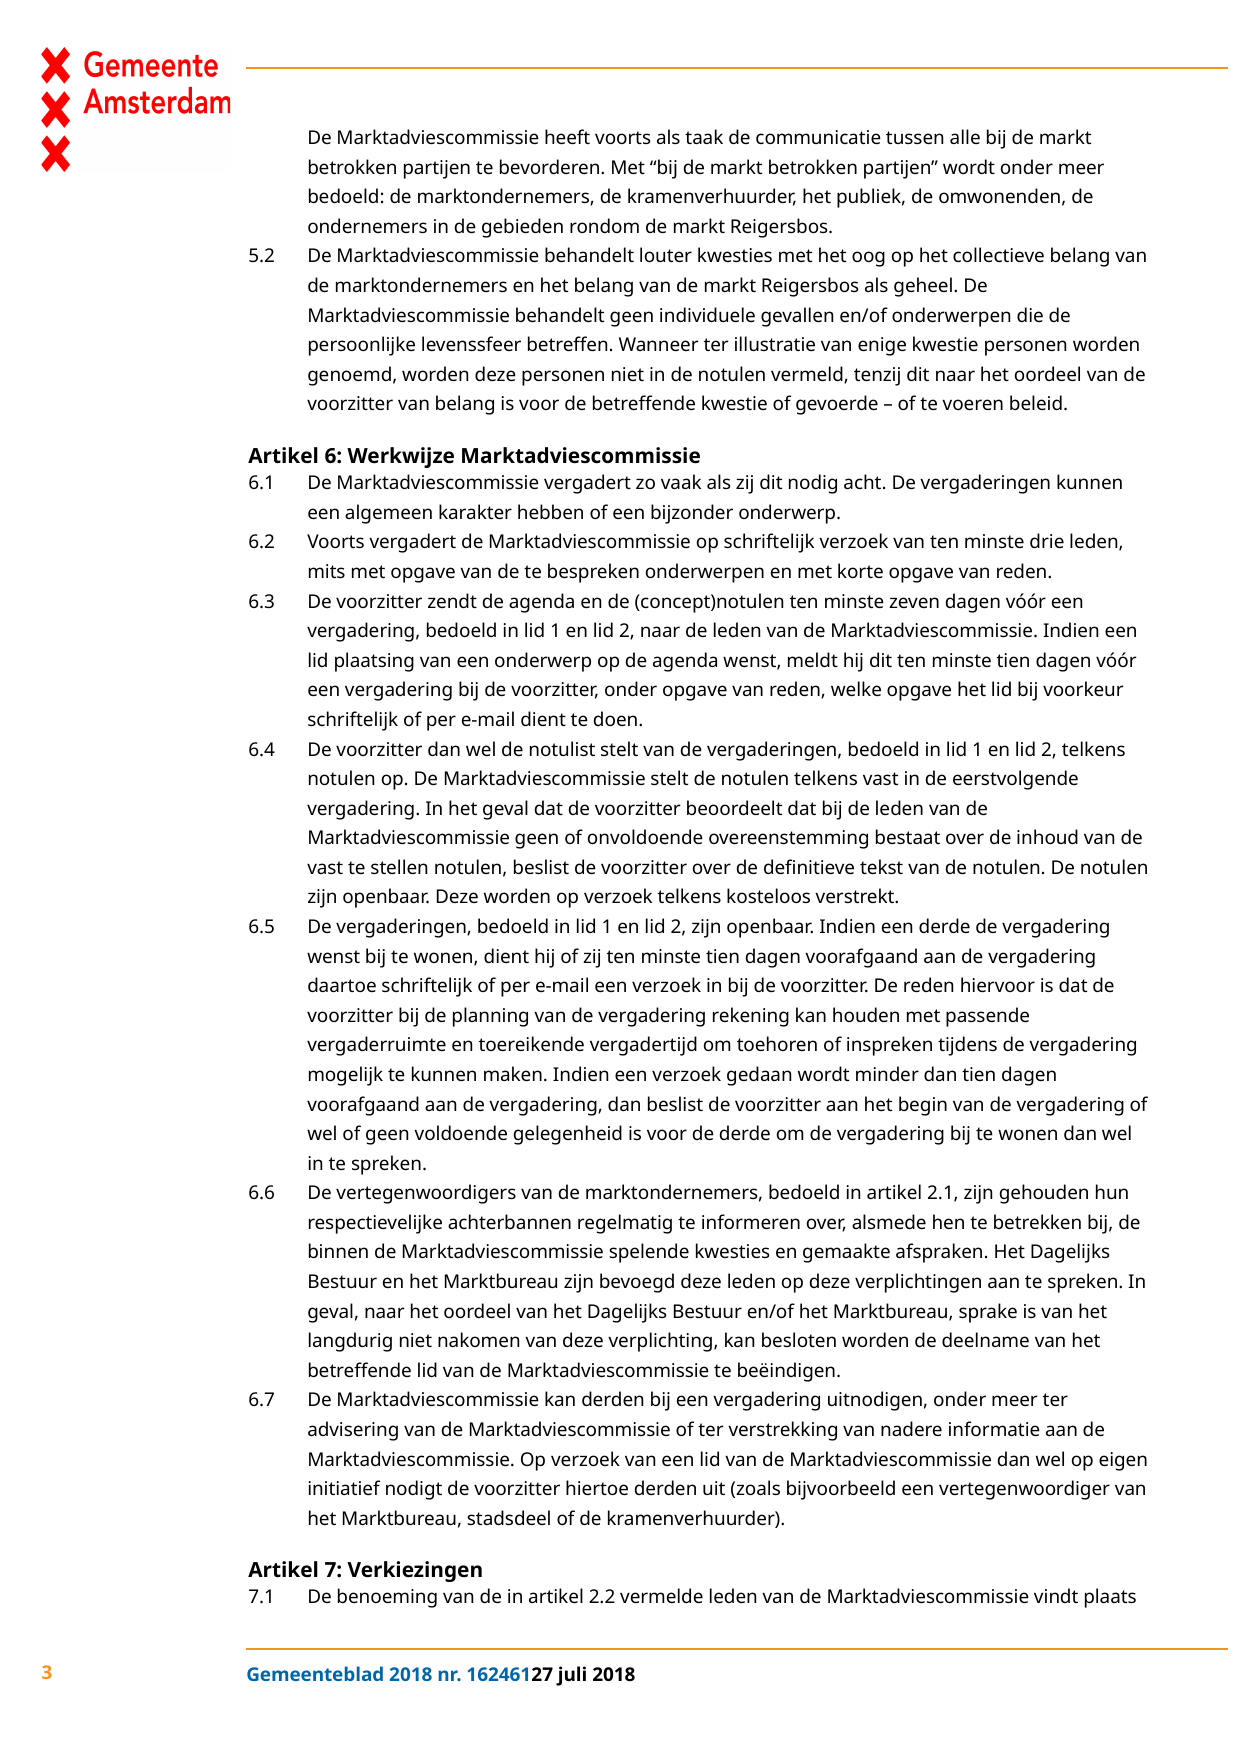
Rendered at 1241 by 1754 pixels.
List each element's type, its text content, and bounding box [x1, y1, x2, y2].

list De Marktadviescommissie kan derden bij een vergadering uitnodigen, onder meer ter advisering van de Marktadviescommissie of ter verstrekking van nadere informatie aan de Marktadviescommissie. Op verzoek van een lid van de Marktadviescommissie dan wel op eigen initiatief nodigt de voorzitter hiertoe derden uit (zoals bijvoorbeeld een vertegenwoordiger van het Marktbureau, stadsdeel of de kramenverhuurder). [248, 1387, 1152, 1531]
list De vertegenwoordigers van de marktondernemers, bedoeld in artikel 2.1, zijn gehouden hun respectievelijke achterbannen regelmatig te informeren over, alsmede hen te betrekken bij, de binnen de Marktadviescommissie spelende kwesties en gemaakte afspraken. Het Dagelijks Bestuur en het Marktbureau zijn bevoegd deze leden op deze verplichtingen aan te spreken. In geval, naar het oordeel van het Dagelijks Bestuur en/of het Marktbureau, sprake is van het langdurig niet nakomen van deze verplichting, kan besloten worden de deelname van het betreffende lid van de Marktadviescommissie te beëindigen. [248, 1179, 1152, 1383]
list De voorzitter dan wel de notulist stelt van de vergaderingen, bedoeld in lid 1 en lid 2, telkens notulen op. De Marktadviescommissie stelt de notulen telkens vast in de eerstvolgende vergadering. In het geval dat de voorzitter beoordeelt dat bij de leden van de Marktadviescommissie geen of onvoldoende overeenstemming bestaat over de inhoud van de vast te stellen notulen, beslist de voorzitter over de definitieve tekst van de notulen. De notulen zijn openbaar. Deze worden op verzoek telkens kosteloos verstrekt. [248, 736, 1152, 909]
text Artikel 7: Verkiezingen [248, 1555, 1152, 1584]
text Artikel 6: Werkwijze Marktadviescommissie [248, 441, 1152, 469]
list De Marktadviescommissie vergadert zo vaak als zij dit nodig acht. De vergaderingen kunnen een algemeen karakter hebben of een bijzonder onderwerp. [248, 469, 1152, 525]
list Voorts vergadert de Marktadviescommissie op schriftelijk verzoek van ten minste drie leden, mits met opgave van de te bespreken onderwerpen en met korte opgave van reden. [248, 529, 1152, 584]
picture [41, 47, 231, 172]
list De Marktadviescommissie heeft voorts als taak de communicatie tussen alle bij de markt betrokken partijen te bevorderen. Met “bij de markt betrokken partijen” wordt onder meer bedoeld: de marktondernemers, de kramenverhuurder, het publiek, de omwonenden, de ondernemers in de gebieden rondom de markt Reigersbos. [248, 124, 1152, 239]
list De vergaderingen, bedoeld in lid 1 en lid 2, zijn openbaar. Indien een derde de vergadering wenst bij te wonen, dient hij of zij ten minste tien dagen voorafgaand aan de vergadering daartoe schriftelijk of per e-mail een verzoek in bij de voorzitter. De reden hiervoor is dat de voorzitter bij de planning van de vergadering rekening kan houden met passende vergaderruimte en toereikende vergadertijd om toehoren of inspreken tijdens de vergadering mogelijk te kunnen maken. Indien een verzoek gedaan wordt minder dan tien dagen voorafgaand aan de vergadering, dan beslist de voorzitter aan het begin van de vergadering of wel of geen voldoende gelegenheid is voor de derde om de vergadering bij te wonen dan wel in te spreken. [248, 913, 1152, 1176]
list De Marktadviescommissie behandelt louter kwesties met het oog op het collectieve belang van de marktondernemers en het belang van de markt Reigersbos als geheel. De Marktadviescommissie behandelt geen individuele gevallen en/of onderwerpen die de persoonlijke levenssfeer betreffen. Wanneer ter illustratie van enige kwestie personen worden genoemd, worden deze personen niet in de notulen vermeld, tenzij dit naar het oordeel van de voorzitter van belang is voor de betreffende kwestie of gevoerde – of te voeren beleid. [248, 243, 1152, 416]
list De voorzitter zendt de agenda en de (concept)notulen ten minste zeven dagen vóór een vergadering, bedoeld in lid 1 en lid 2, naar de leden van de Marktadviescommissie. Indien een lid plaatsing van een onderwerp op de agenda wenst, meldt hij dit ten minste tien dagen vóór een vergadering bij de voorzitter, onder opgave van reden, welke opgave het lid bij voorkeur schriftelijk of per e-mail dient te doen. [248, 588, 1152, 732]
list De benoeming van de in artikel 2.2 vermelde leden van de Marktadviescommissie vindt plaats [248, 1584, 1152, 1609]
